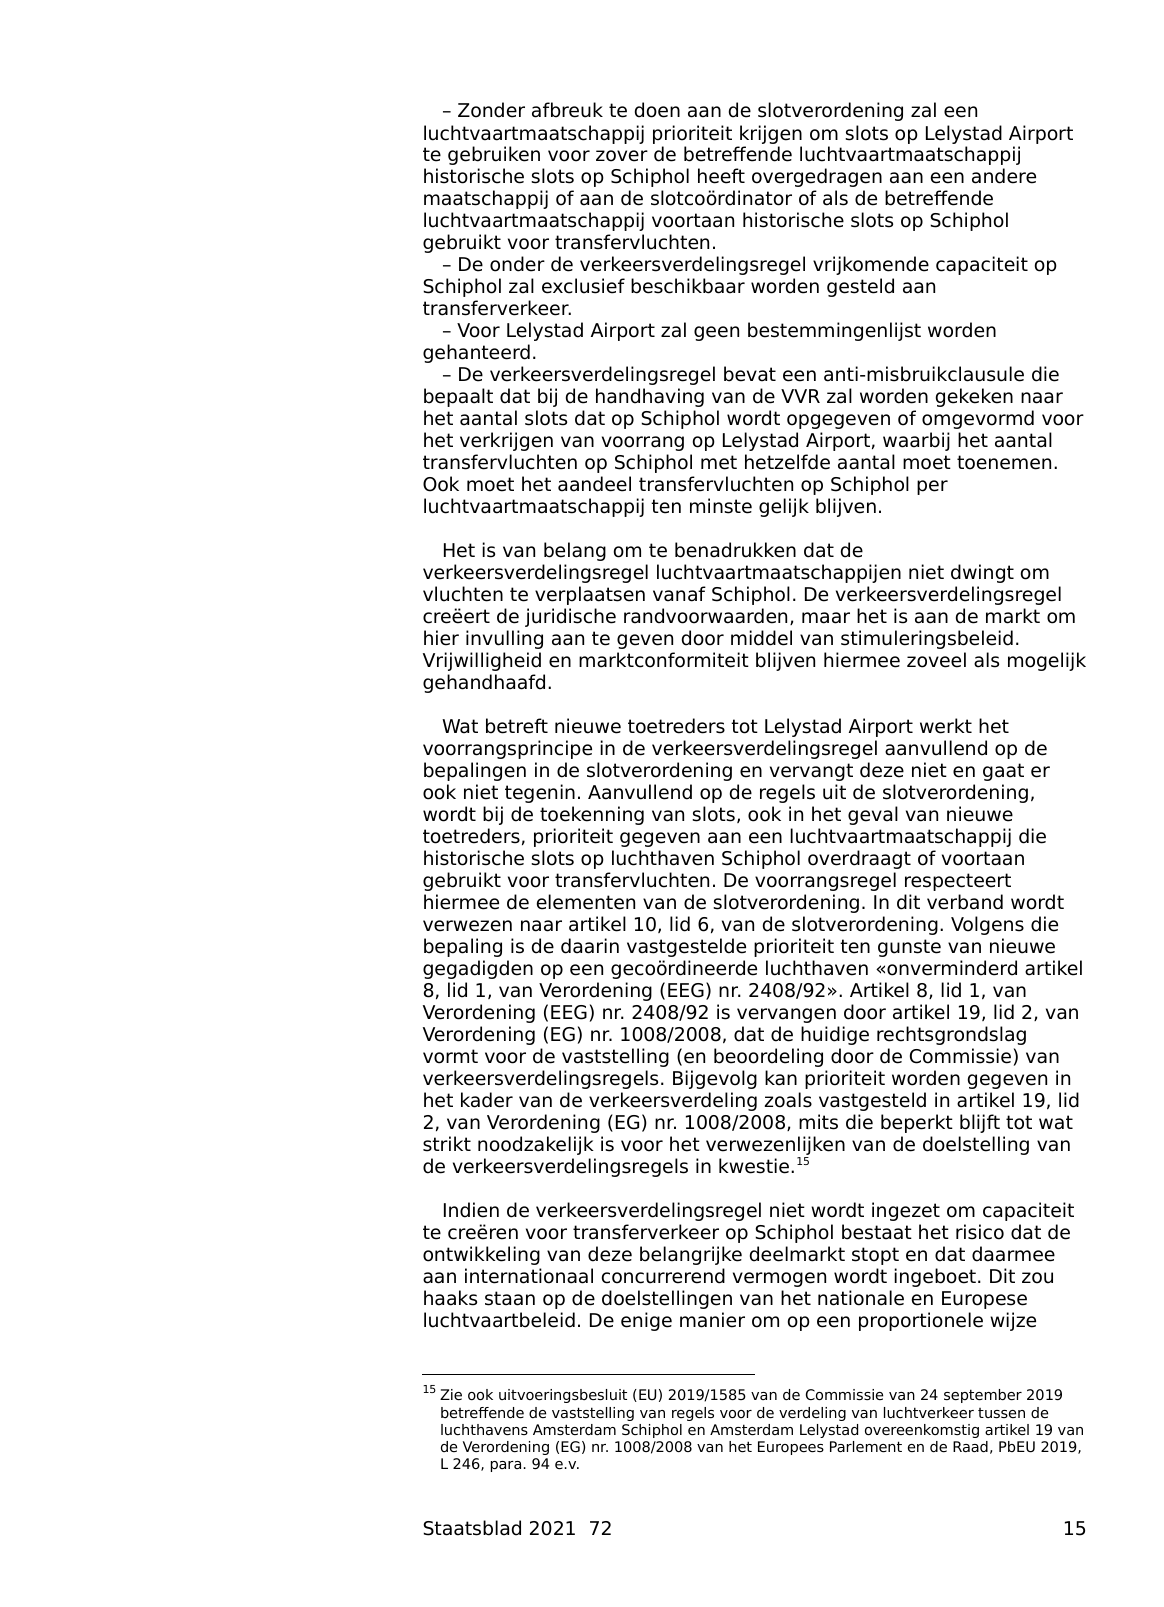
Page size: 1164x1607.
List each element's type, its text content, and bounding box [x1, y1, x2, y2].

text Zie ook uitvoeringsbesluit (EU) 2019/1585 van de Commissie van 24 september 2019 betreffende de vaststelling van regels voor de verdeling van luchtverkeer tussen de luchthavens Amsterdam Schiphol en Amsterdam Lelystad overeenkomstig artikel 19 van de Verordening (EG) nr. 1008/2008 van het Europees Parlement en de Raad, PbEU 2019, L 246, para. 94 e.v. [422, 1383, 1087, 1473]
text Indien de verkeersverdelingsregel niet wordt ingezet om capaciteit te creëren voor transferverkeer op Schiphol bestaat het risico dat de ontwikkeling van deze belangrijke deelmarkt stopt en dat daarmee aan internationaal concurrerend vermogen wordt ingeboet. Dit zou haaks staan op de doelstellingen van het nationale en Europese luchtvaartbeleid. De enige manier om op een proportionele wijze [422, 1200, 1087, 1332]
text – Zonder afbreuk te doen aan de slotverordening zal een luchtvaartmaatschappij prioriteit krijgen om slots op Lelystad Airport te gebruiken voor zover de betreffende luchtvaartmaatschappij historische slots op Schiphol heeft overgedragen aan een andere maatschappij of aan de slotcoördinator of als de betreffende luchtvaartmaatschappij voortaan historische slots op Schiphol gebruikt voor transfervluchten. [422, 100, 1087, 254]
text – De verkeersverdelingsregel bevat een anti-misbruikclausule die bepaalt dat bij de handhaving van de VVR zal worden gekeken naar het aantal slots dat op Schiphol wordt opgegeven of omgevormd voor het verkrijgen van voorrang op Lelystad Airport, waarbij het aantal transfervluchten op Schiphol met hetzelfde aantal moet toenemen. Ook moet het aandeel transfervluchten op Schiphol per luchtvaartmaatschappij ten minste gelijk blijven. [422, 364, 1087, 518]
text – De onder de verkeersverdelingsregel vrijkomende capaciteit op Schiphol zal exclusief beschikbaar worden gesteld aan transferverkeer. [422, 254, 1087, 320]
text Wat betreft nieuwe toetreders tot Lelystad Airport werkt het voorrangsprincipe in de verkeersverdelingsregel aanvullend op de bepalingen in de slotverordening en vervangt deze niet en gaat er ook niet tegenin. Aanvullend op de regels uit de slotverordening, wordt bij de toekenning van slots, ook in het geval van nieuwe toetreders, prioriteit gegeven aan een luchtvaartmaatschappij die historische slots op luchthaven Schiphol overdraagt of voortaan gebruikt voor transfervluchten. De voorrangsregel respecteert hiermee de elementen van de slotverordening. In dit verband wordt verwezen naar artikel 10, lid 6, van de slotverordening. Volgens die bepaling is de daarin vastgestelde prioriteit ten gunste van nieuwe gegadigden op een gecoördineerde luchthaven «onverminderd artikel 8, lid 1, van Verordening (EEG) nr. 2408/92». Artikel 8, lid 1, van Verordening (EEG) nr. 2408/92 is vervangen door artikel 19, lid 2, van Verordening (EG) nr. 1008/2008, dat de huidige rechtsgrondslag vormt voor de vaststelling (en beoordeling door de Commissie) van verkeersverdelingsregels. Bijgevolg kan prioriteit worden gegeven in het kader van de verkeersverdeling zoals vastgesteld in artikel 19, lid 2, van Verordening (EG) nr. 1008/2008, mits die beperkt blijft tot wat strikt noodzakelijk is voor het verwezenlijken van de doelstelling van de verkeersverdelingsregels in kwestie. [422, 716, 1087, 1178]
text Het is van belang om te benadrukken dat de verkeersverdelingsregel luchtvaartmaatschappijen niet dwingt om vluchten te verplaatsen vanaf Schiphol. De verkeersverdelingsregel creëert de juridische randvoorwaarden, maar het is aan de markt om hier invulling aan te geven door middel van stimuleringsbeleid. Vrijwilligheid en marktconformiteit blijven hiermee zoveel als mogelijk gehandhaafd. [422, 540, 1087, 694]
text – Voor Lelystad Airport zal geen bestemmingenlijst worden gehanteerd. [422, 320, 1087, 364]
